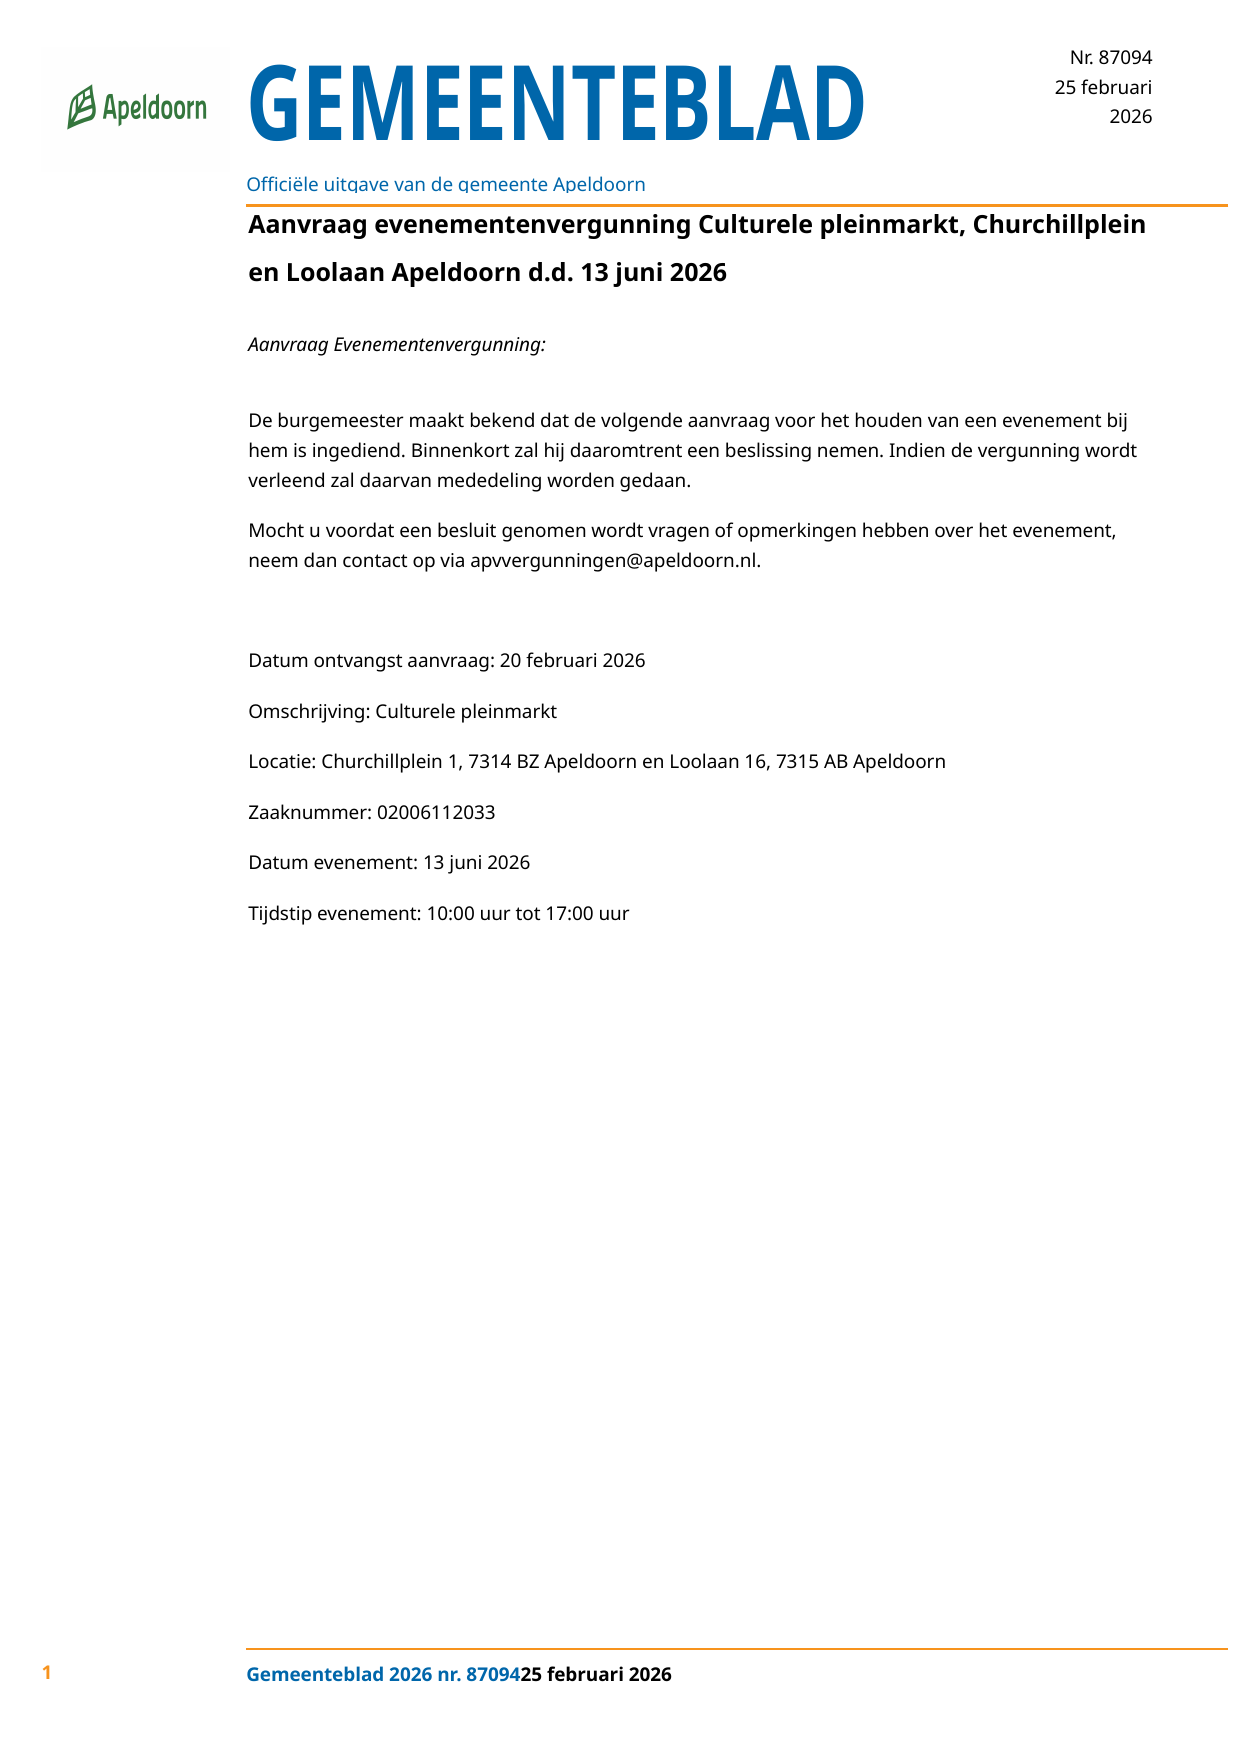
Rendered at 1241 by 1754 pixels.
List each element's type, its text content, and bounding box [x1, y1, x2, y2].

text Omschrijving: Culturele pleinmarkt [248, 698, 1152, 724]
text Datum ontvangst aanvraag: 20 februari 2026 [248, 648, 1152, 673]
text Aanvraag evenementenvergunning Culturele pleinmarkt, Churchillplein en Loolaan Apeldoorn d.d. 13 juni 2026 [248, 207, 1152, 288]
text Tijdstip evenement: 10:00 uur tot 17:00 uur [248, 900, 1152, 925]
picture [41, 47, 231, 172]
text Aanvraag Evenementenvergunning: [248, 331, 1152, 357]
text Mocht u voordat een besluit genomen wordt vragen of opmerkingen hebben over het evenement, neem dan contact op via apvvergunningen@apeldoorn.nl. [248, 517, 1152, 572]
text De burgemeester maakt bekend dat de volgende aanvraag voor het houden van een evenement bij hem is ingediend. Binnenkort zal hij daaromtrent een beslissing nemen. Indien de vergunning wordt verleend zal daarvan mededeling worden gedaan. [248, 408, 1152, 492]
text Datum evenement: 13 juni 2026 [248, 849, 1152, 875]
text Locatie: Churchillplein 1, 7314 BZ Apeldoorn en Loolaan 16, 7315 AB Apeldoorn [248, 748, 1152, 774]
text Zaaknummer: 02006112033 [248, 799, 1152, 824]
